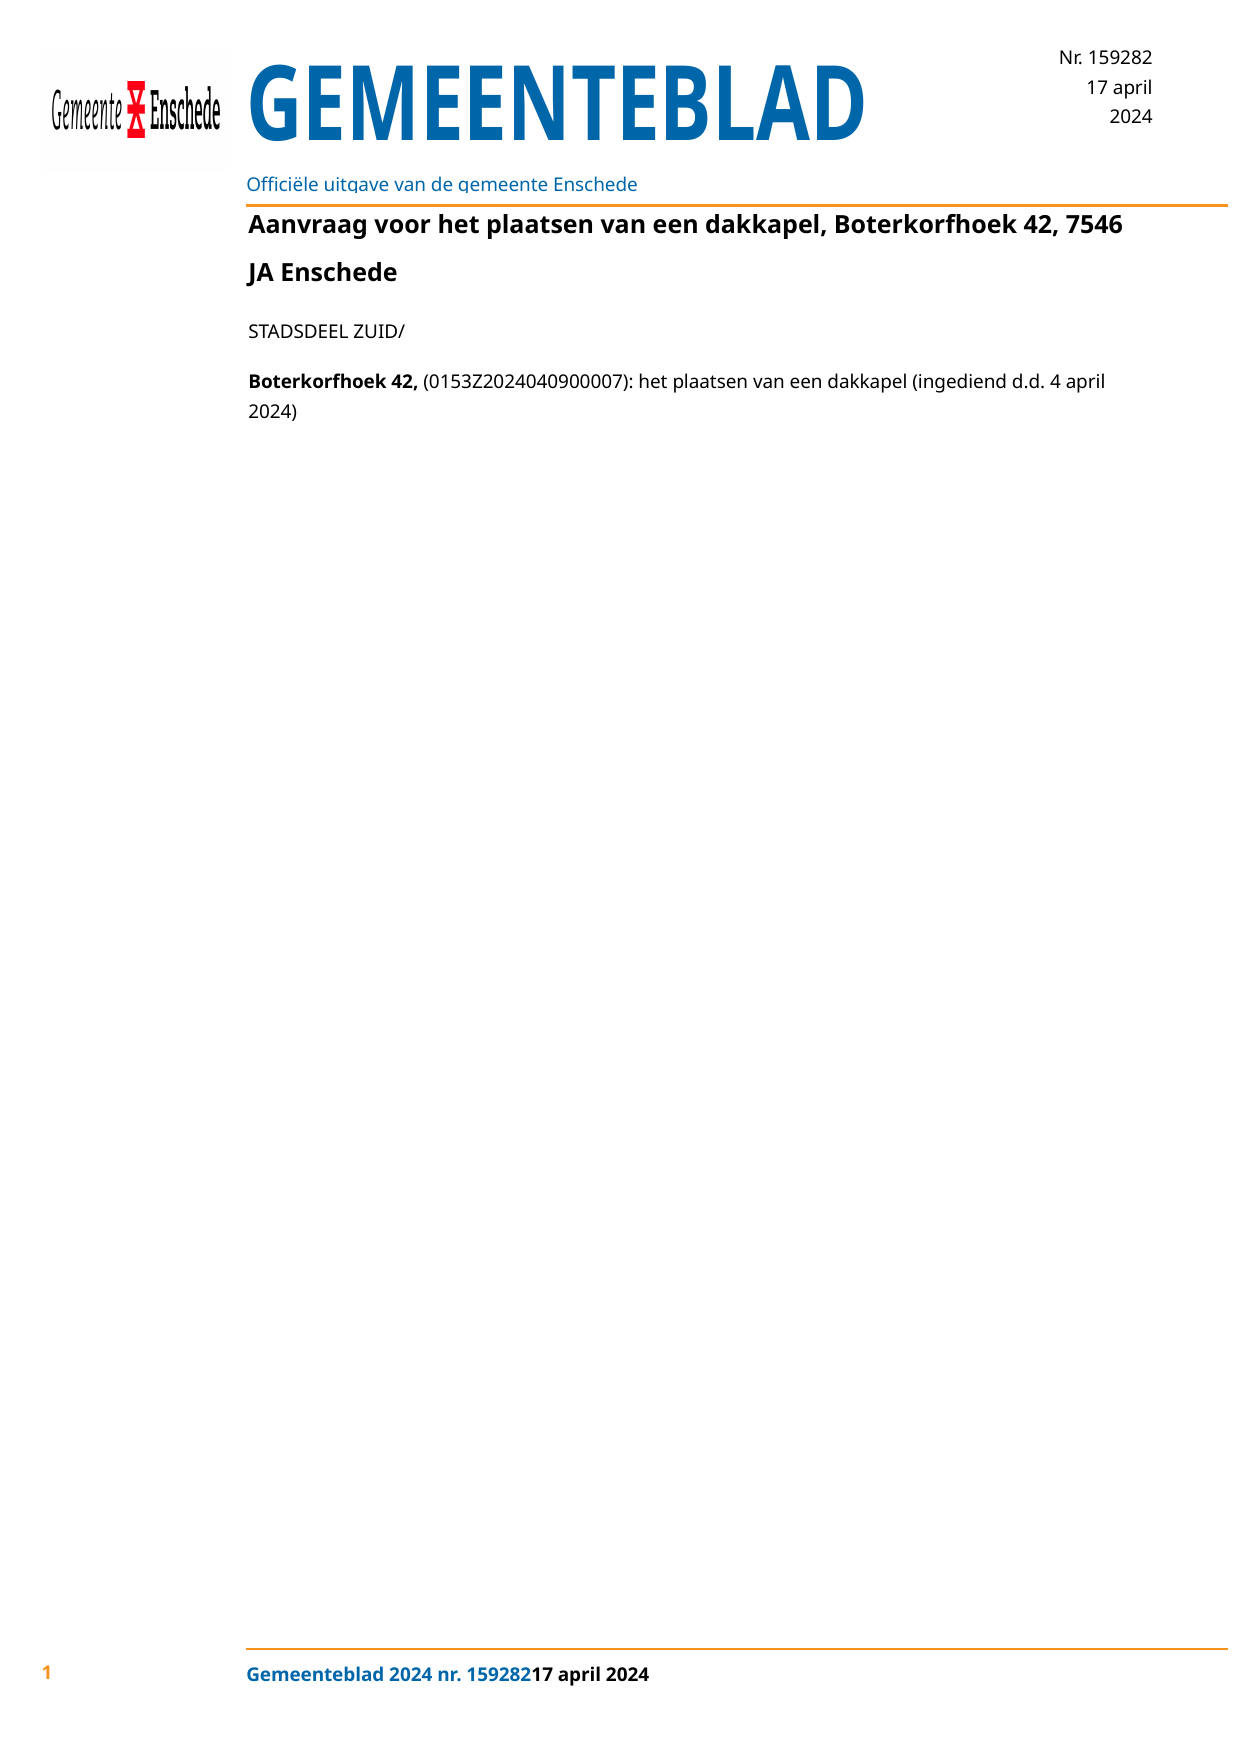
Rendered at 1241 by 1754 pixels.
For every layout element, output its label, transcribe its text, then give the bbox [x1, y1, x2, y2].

picture [41, 47, 231, 172]
text Boterkorfhoek 42, (0153Z2024040900007): het plaatsen van een dakkapel (ingediend d.d. 4 april 2024) [248, 368, 1152, 424]
text STADSDEEL ZUID/ [248, 318, 1152, 344]
text Aanvraag voor het plaatsen van een dakkapel, Boterkorfhoek 42, 7546 JA Enschede [248, 207, 1152, 288]
